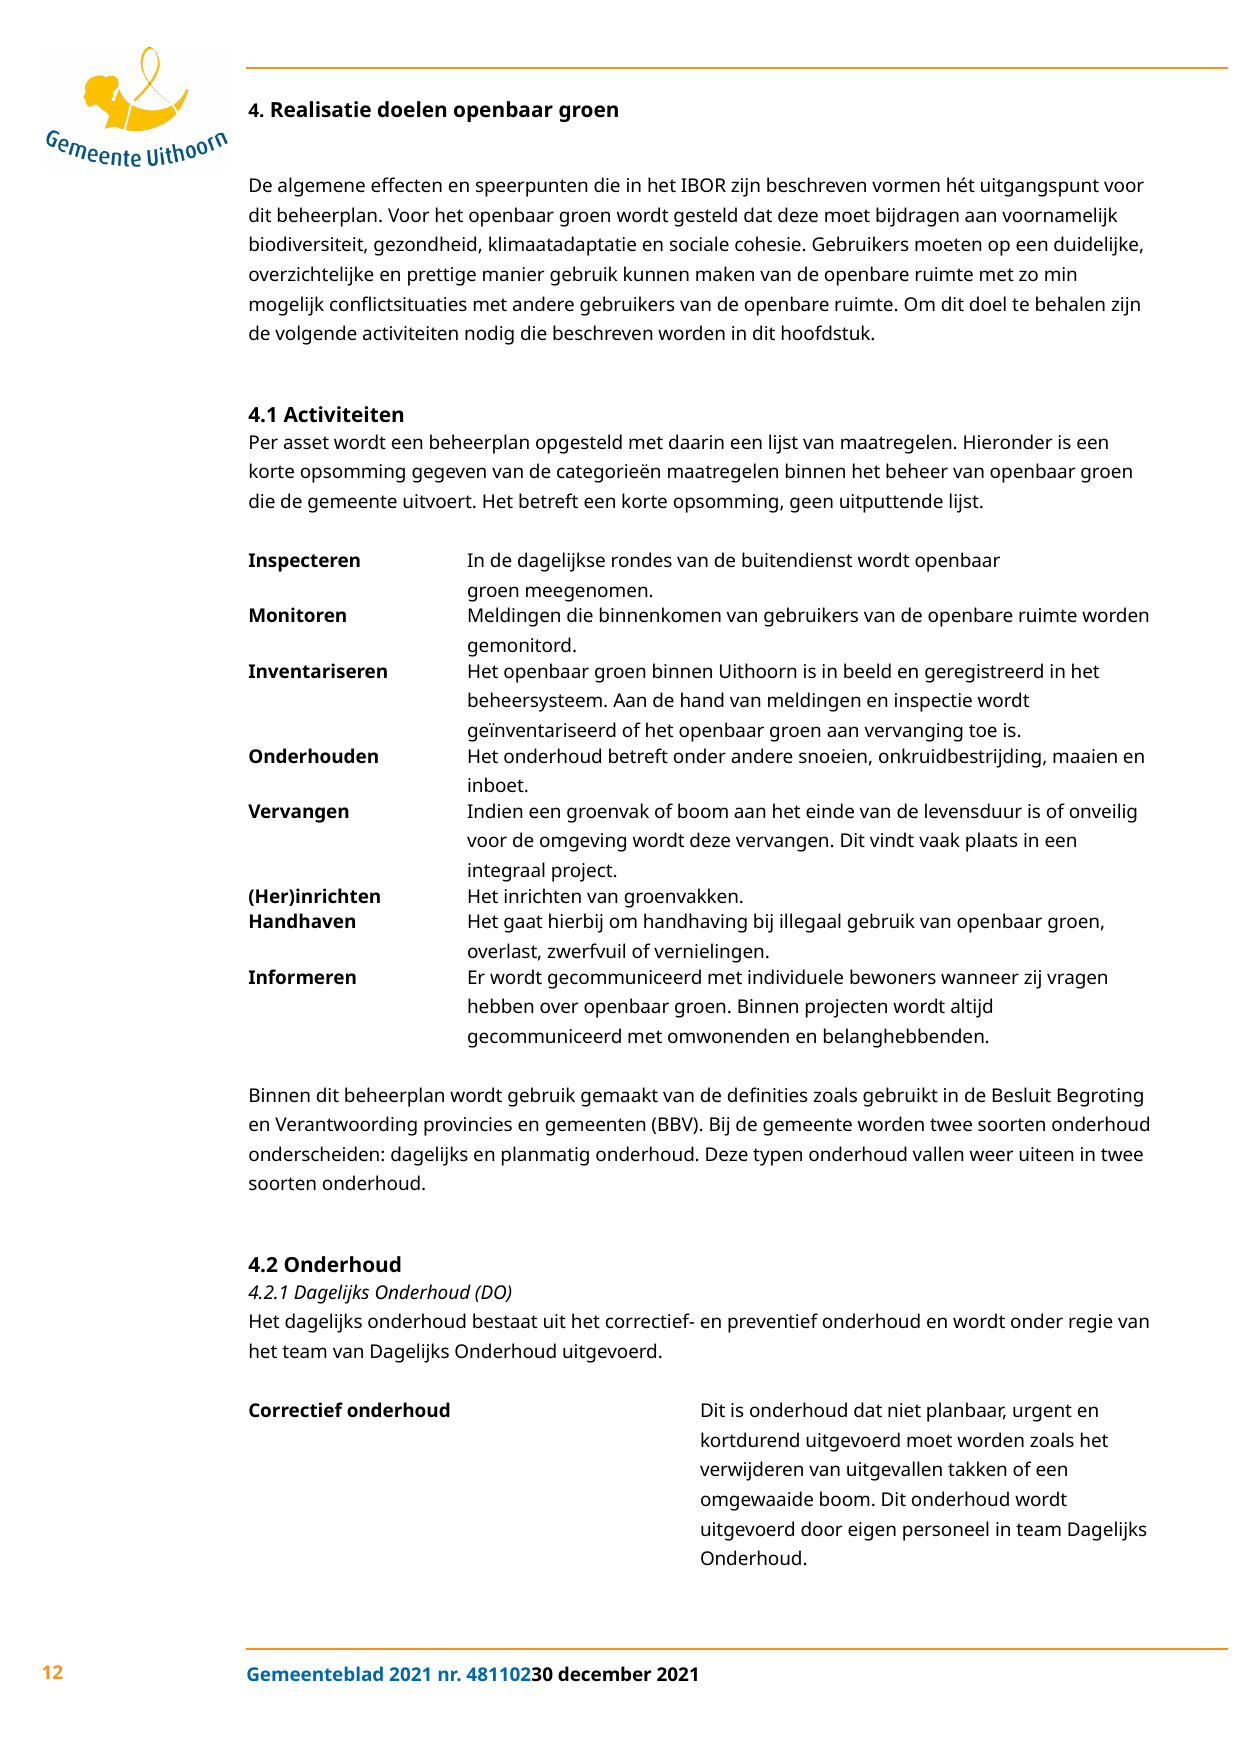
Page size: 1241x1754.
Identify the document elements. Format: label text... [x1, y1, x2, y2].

table_cell Informeren [248, 964, 467, 1049]
table_cell Indien een groenvak of boom aan het einde van de levensduur is of onveilig voor de omgeving wordt deze vervangen. Dit vindt vaak plaats in een integraal project. [467, 798, 1152, 883]
text Het dagelijks onderhoud bestaat uit het correctief- en preventief onderhoud en wordt onder regie van het team van Dagelijks Onderhoud uitgevoerd. [248, 1308, 1152, 1364]
table_cell (Her)inrichten [248, 883, 467, 909]
text 4.2.1 Dagelijks Onderhoud (DO) [248, 1279, 1152, 1305]
table_header Correctief onderhoud [248, 1398, 700, 1571]
table_cell Het inrichten van groenvakken. [467, 883, 1152, 909]
table_header In de dagelijkse rondes van de buitendienst wordt openbaar groen meegenomen. [467, 547, 1152, 603]
table_cell Meldingen die binnenkomen van gebruikers van de openbare ruimte worden gemonitord. [467, 603, 1152, 658]
table_header Dit is onderhoud dat niet planbaar, urgent en kortdurend uitgevoerd moet worden zoals het verwijderen van uitgevallen takken of een omgewaaide boom. Dit onderhoud wordt uitgevoerd door eigen personeel in team Dagelijks Onderhoud. [700, 1398, 1152, 1571]
table_header Inspecteren [248, 547, 467, 603]
text Per asset wordt een beheerplan opgesteld met daarin een lijst van maatregelen. Hieronder is een korte opsomming gegeven van de categorieën maatregelen binnen het beheer van openbaar groen die de gemeente uitvoert. Het betreft een korte opsomming, geen uitputtende lijst. [248, 429, 1152, 514]
table_cell Onderhouden [248, 743, 467, 798]
picture [41, 47, 231, 172]
table_cell Monitoren [248, 603, 467, 658]
text 4.1 Activiteiten [248, 400, 1152, 429]
text 4. Realisatie doelen openbaar groen [248, 95, 1152, 123]
table_cell Vervangen [248, 798, 467, 883]
text 4.2 Onderhoud [248, 1251, 1152, 1279]
text Binnen dit beheerplan wordt gebruik gemaakt van de definities zoals gebruikt in de Besluit Begroting en Verantwoording provincies en gemeenten (BBV). Bij de gemeente worden twee soorten onderhoud onderscheiden: dagelijks en planmatig onderhoud. Deze typen onderhoud vallen weer uiteen in twee soorten onderhoud. [248, 1082, 1152, 1196]
table_cell Handhaven [248, 909, 467, 964]
table_cell Het openbaar groen binnen Uithoorn is in beeld en geregistreerd in het beheersysteem. Aan de hand van meldingen en inspectie wordt geïnventariseerd of het openbaar groen aan vervanging toe is. [467, 658, 1152, 743]
table_cell Het onderhoud betreft onder andere snoeien, onkruidbestrijding, maaien en inboet. [467, 743, 1152, 798]
table_cell Er wordt gecommuniceerd met individuele bewoners wanneer zij vragen hebben over openbaar groen. Binnen projecten wordt altijd gecommuniceerd met omwonenden en belanghebbenden. [467, 964, 1152, 1049]
table_cell Het gaat hierbij om handhaving bij illegaal gebruik van openbaar groen, overlast, zwerfvuil of vernielingen. [467, 909, 1152, 964]
table_cell Inventariseren [248, 658, 467, 743]
text De algemene effecten en speerpunten die in het IBOR zijn beschreven vormen hét uitgangspunt voor dit beheerplan. Voor het openbaar groen wordt gesteld dat deze moet bijdragen aan voornamelijk biodiversiteit, gezondheid, klimaatadaptatie en sociale cohesie. Gebruikers moeten op een duidelijke, overzichtelijke en prettige manier gebruik kunnen maken van de openbare ruimte met zo min mogelijk conflictsituaties met andere gebruikers van de openbare ruimte. Om dit doel te behalen zijn de volgende activiteiten nodig die beschreven worden in dit hoofdstuk. [248, 172, 1152, 346]
